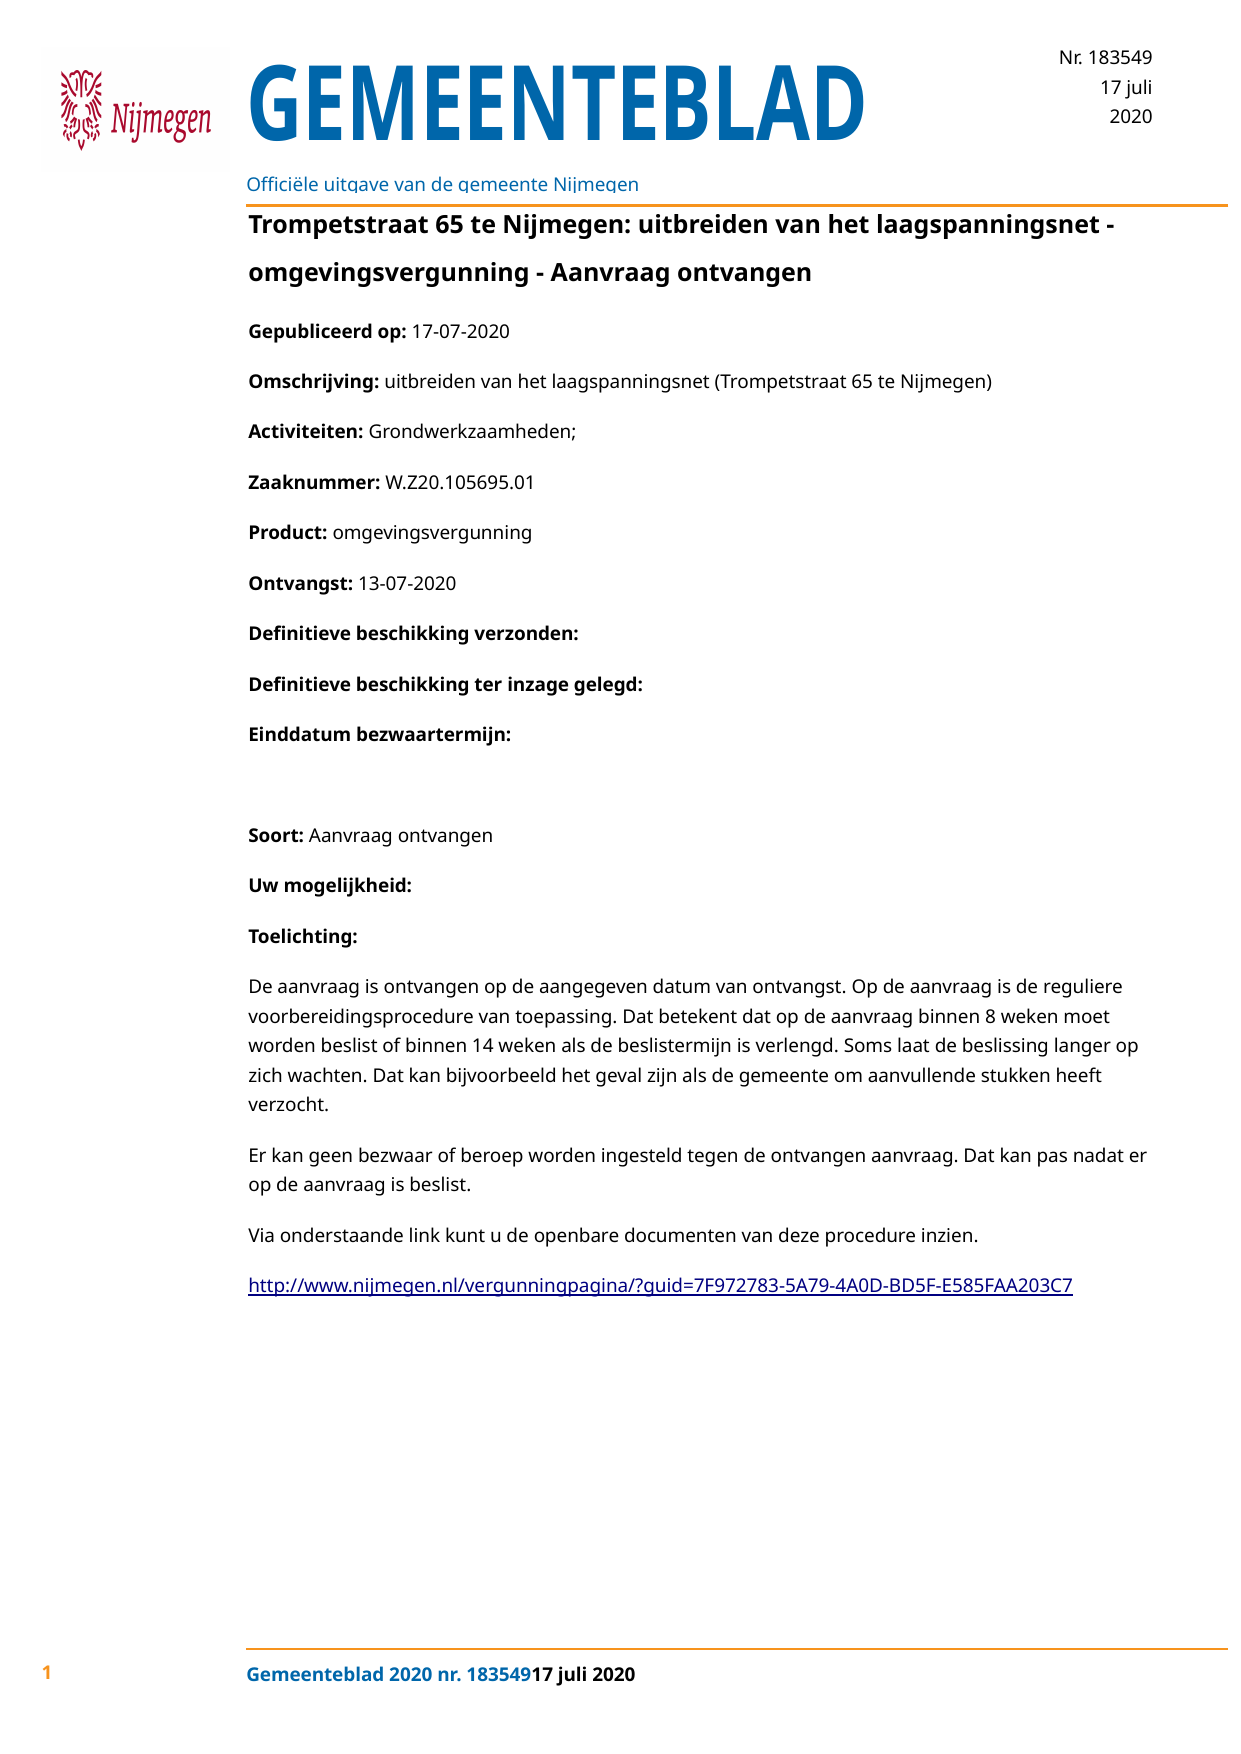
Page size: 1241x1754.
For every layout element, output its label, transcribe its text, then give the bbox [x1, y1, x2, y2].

text Definitieve beschikking ter inzage gelegd: [248, 671, 1152, 697]
text Toelichting: [248, 923, 1152, 949]
text Er kan geen bezwaar of beroep worden ingesteld tegen de ontvangen aanvraag. Dat kan pas nadat er op de aanvraag is beslist. [248, 1142, 1152, 1197]
text De aanvraag is ontvangen op de aangegeven datum van ontvangst. Op de aanvraag is de reguliere voorbereidingsprocedure van toepassing. Dat betekent dat op de aanvraag binnen 8 weken moet worden beslist of binnen 14 weken als de beslistermijn is verlengd. Soms laat de beslissing langer op zich wachten. Dat kan bijvoorbeeld het geval zijn als de gemeente om aanvullende stukken heeft verzocht. [248, 973, 1152, 1117]
text Omschrijving: uitbreiden van het laagspanningsnet (Trompetstraat 65 te Nijmegen) [248, 368, 1152, 394]
text Soort: Aanvraag ontvangen [248, 822, 1152, 848]
text Product: omgevingsvergunning [248, 519, 1152, 545]
text Zaaknummer: W.Z20.105695.01 [248, 469, 1152, 495]
text Activiteiten: Grondwerkzaamheden; [248, 419, 1152, 444]
text http://www.nijmegen.nl/vergunningpagina/?guid=7F972783-5A79-4A0D-BD5F-E585FAA203C7 [248, 1272, 1152, 1298]
text Einddatum bezwaartermijn: [248, 721, 1152, 747]
text Definitieve beschikking verzonden: [248, 620, 1152, 646]
text Ontvangst: 13-07-2020 [248, 570, 1152, 596]
picture [41, 47, 231, 172]
text Trompetstraat 65 te Nijmegen: uitbreiden van het laagspanningsnet - omgevingsvergunning - Aanvraag ontvangen [248, 207, 1152, 288]
text Gepubliceerd op: 17-07-2020 [248, 318, 1152, 344]
text Via onderstaande link kunt u de openbare documenten van deze procedure inzien. [248, 1222, 1152, 1248]
text Uw mogelijkheid: [248, 872, 1152, 898]
